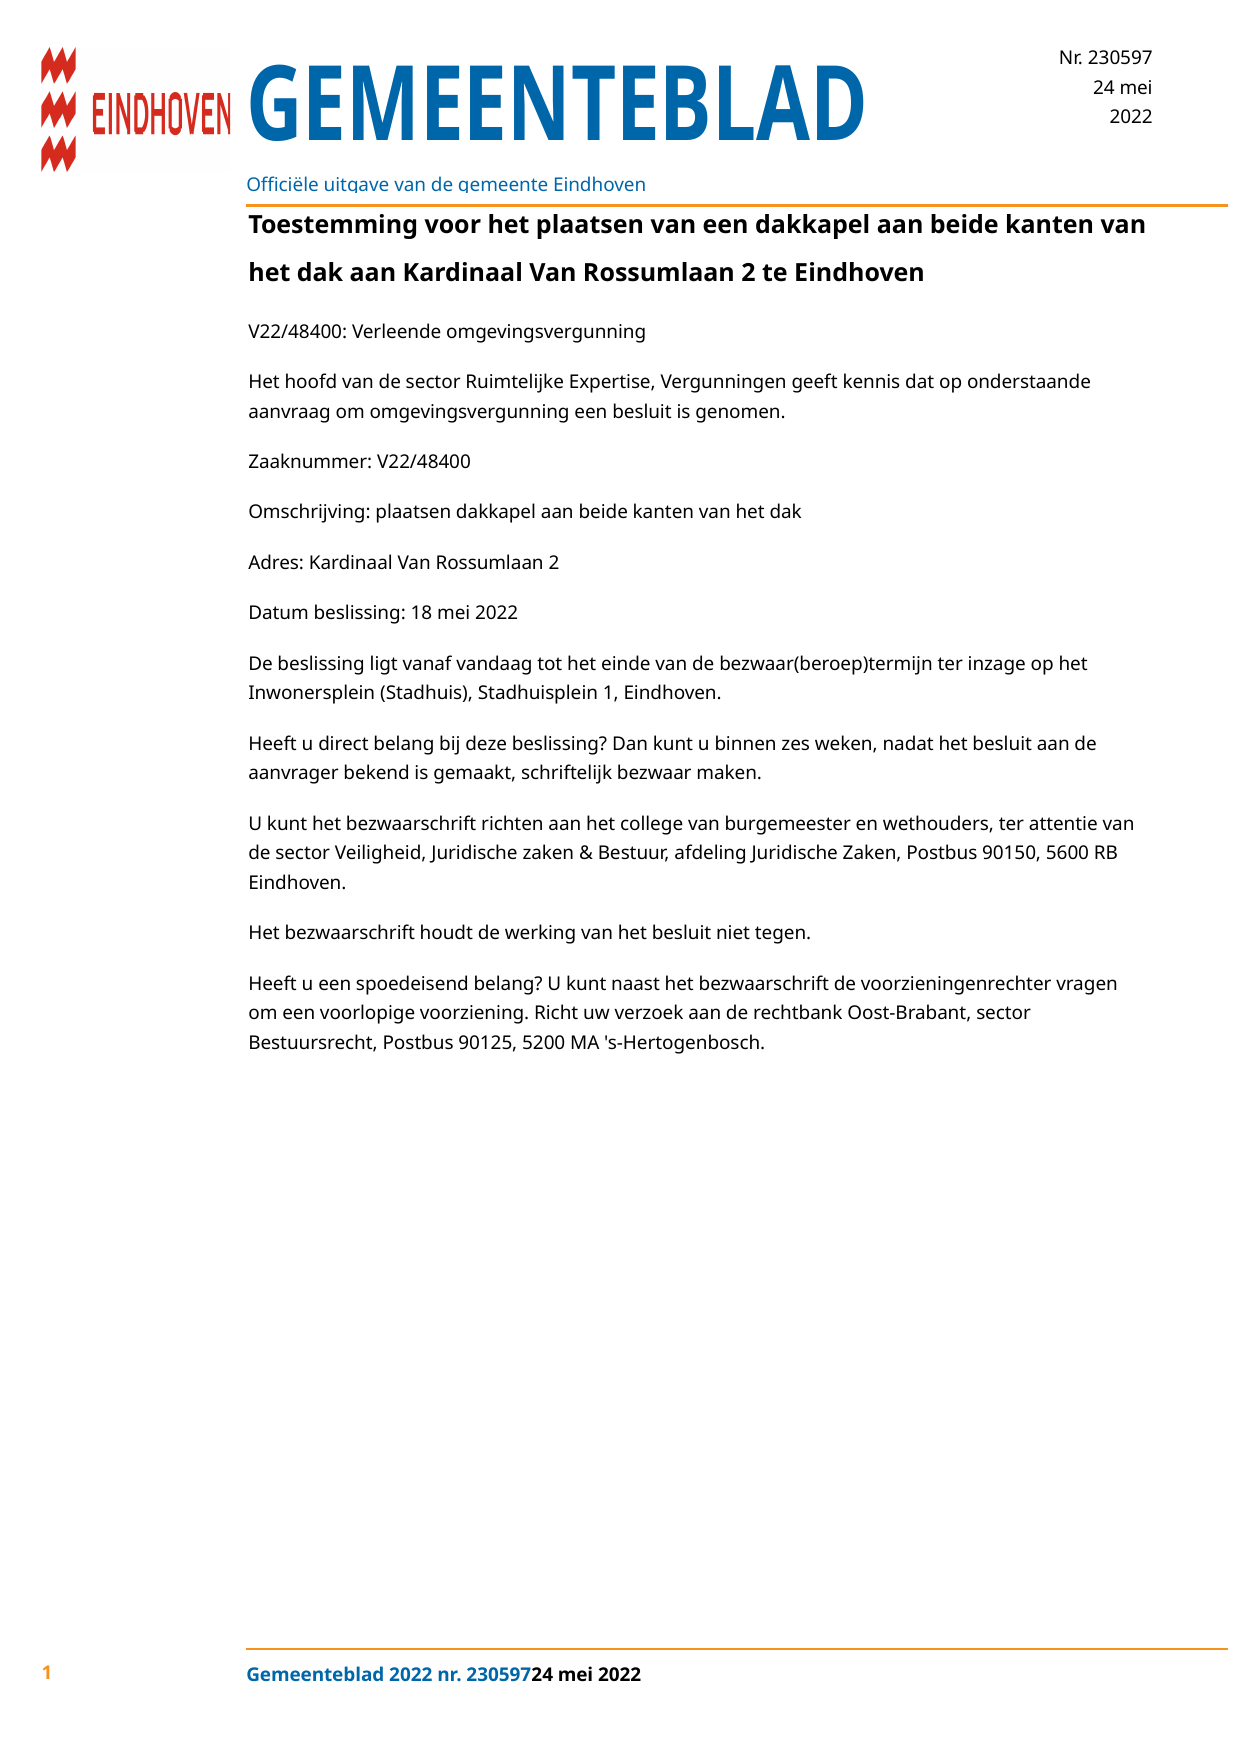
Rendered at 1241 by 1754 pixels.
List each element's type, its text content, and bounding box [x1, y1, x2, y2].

picture [41, 47, 231, 172]
text Toestemming voor het plaatsen van een dakkapel aan beide kanten van het dak aan Kardinaal Van Rossumlaan 2 te Eindhoven [248, 207, 1152, 288]
text Het bezwaarschrift houdt de werking van het besluit niet tegen. [248, 919, 1152, 945]
text Het hoofd van de sector Ruimtelijke Expertise, Vergunningen geeft kennis dat op onderstaande aanvraag om omgevingsvergunning een besluit is genomen. [248, 368, 1152, 424]
text Heeft u direct belang bij deze beslissing? Dan kunt u binnen zes weken, nadat het besluit aan de aanvrager bekend is gemaakt, schriftelijk bezwaar maken. [248, 730, 1152, 785]
text Adres: Kardinaal Van Rossumlaan 2 [248, 549, 1152, 575]
text De beslissing ligt vanaf vandaag tot het einde van de bezwaar(beroep)termijn ter inzage op het Inwonersplein (Stadhuis), Stadhuisplein 1, Eindhoven. [248, 650, 1152, 705]
text Zaaknummer: V22/48400 [248, 448, 1152, 474]
text Omschrijving: plaatsen dakkapel aan beide kanten van het dak [248, 499, 1152, 524]
text Datum beslissing: 18 mei 2022 [248, 599, 1152, 625]
text V22/48400: Verleende omgevingsvergunning [248, 318, 1152, 344]
text U kunt het bezwaarschrift richten aan het college van burgemeester en wethouders, ter attentie van de sector Veiligheid, Juridische zaken & Bestuur, afdeling Juridische Zaken, Postbus 90150, 5600 RB Eindhoven. [248, 810, 1152, 895]
text Heeft u een spoedeisend belang? U kunt naast het bezwaarschrift de voorzieningenrechter vragen om een voorlopige voorziening. Richt uw verzoek aan de rechtbank Oost-Brabant, sector Bestuursrecht, Postbus 90125, 5200 MA 's-Hertogenbosch. [248, 970, 1152, 1055]
